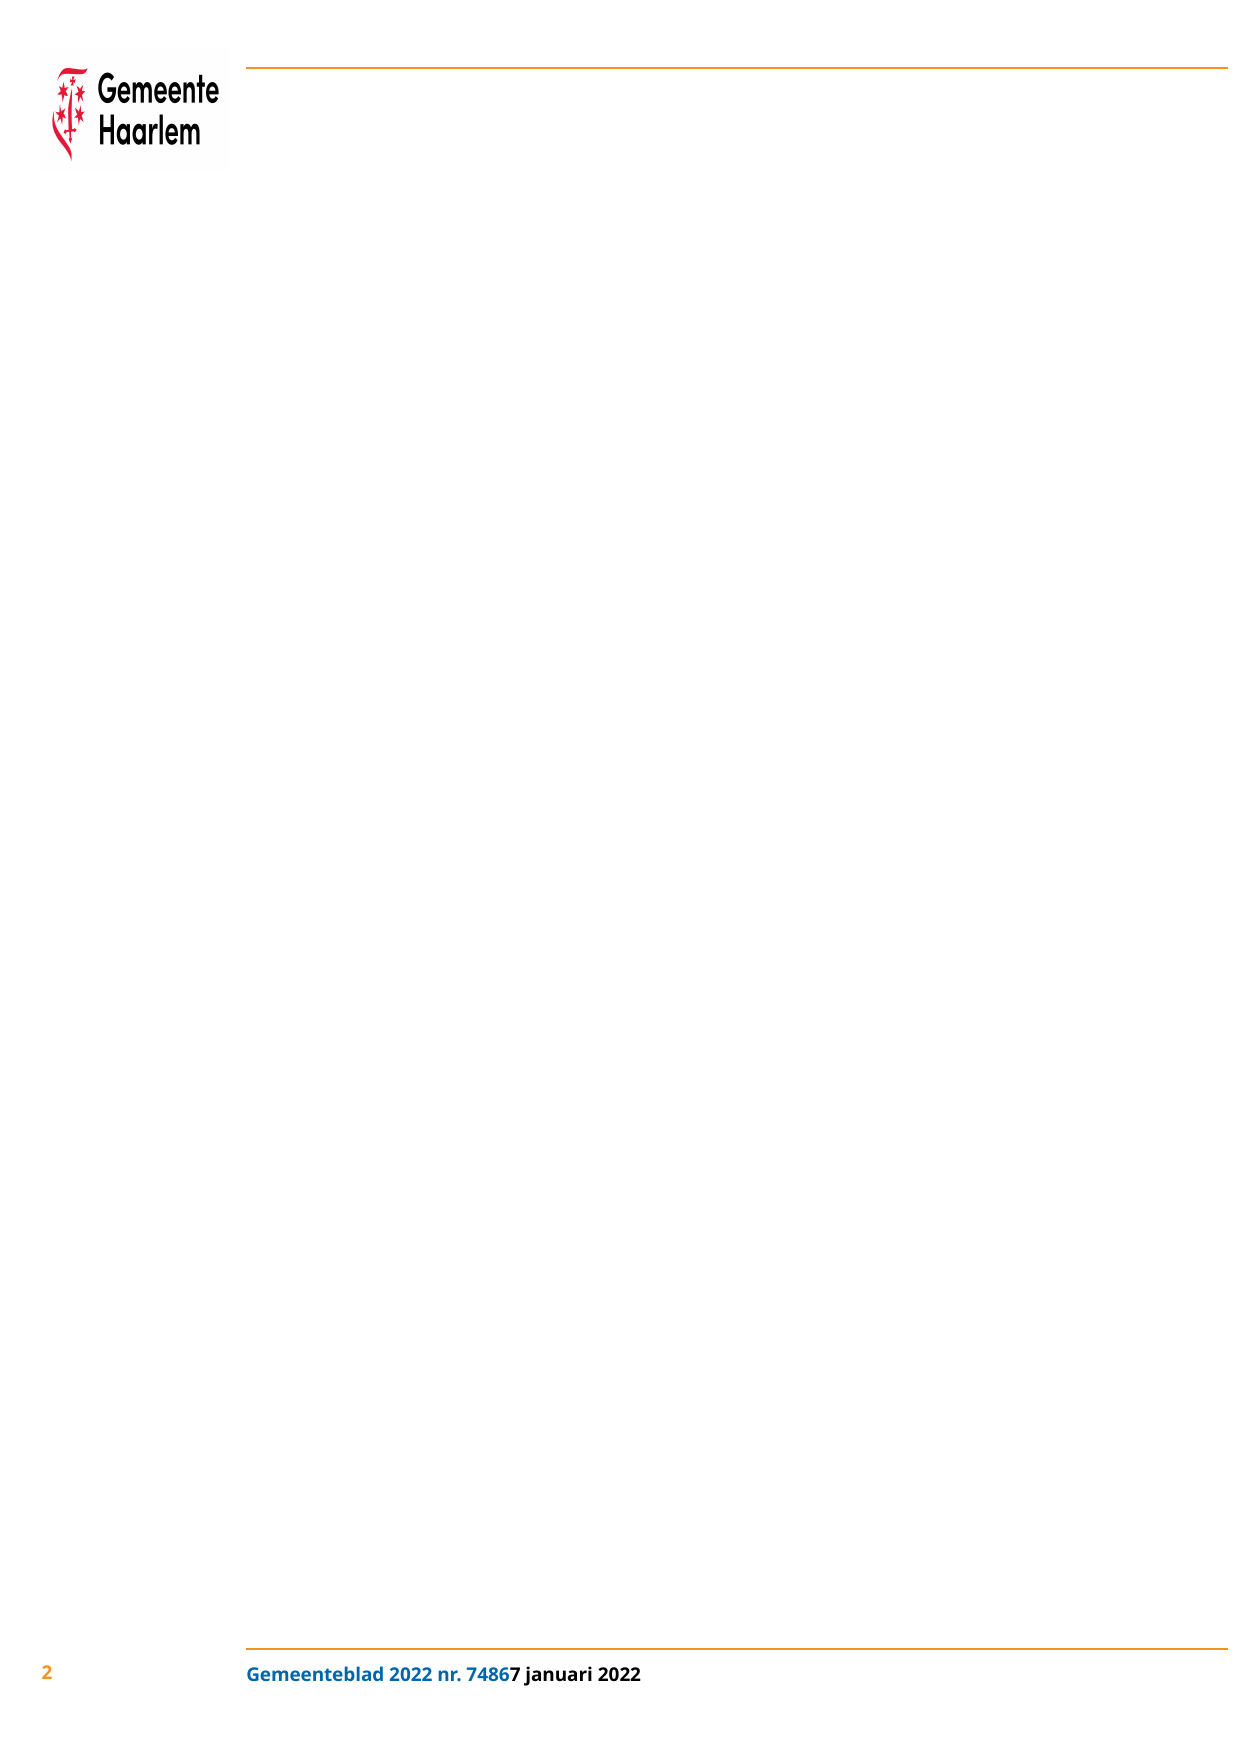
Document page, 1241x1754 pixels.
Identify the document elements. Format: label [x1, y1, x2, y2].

picture [41, 47, 231, 172]
